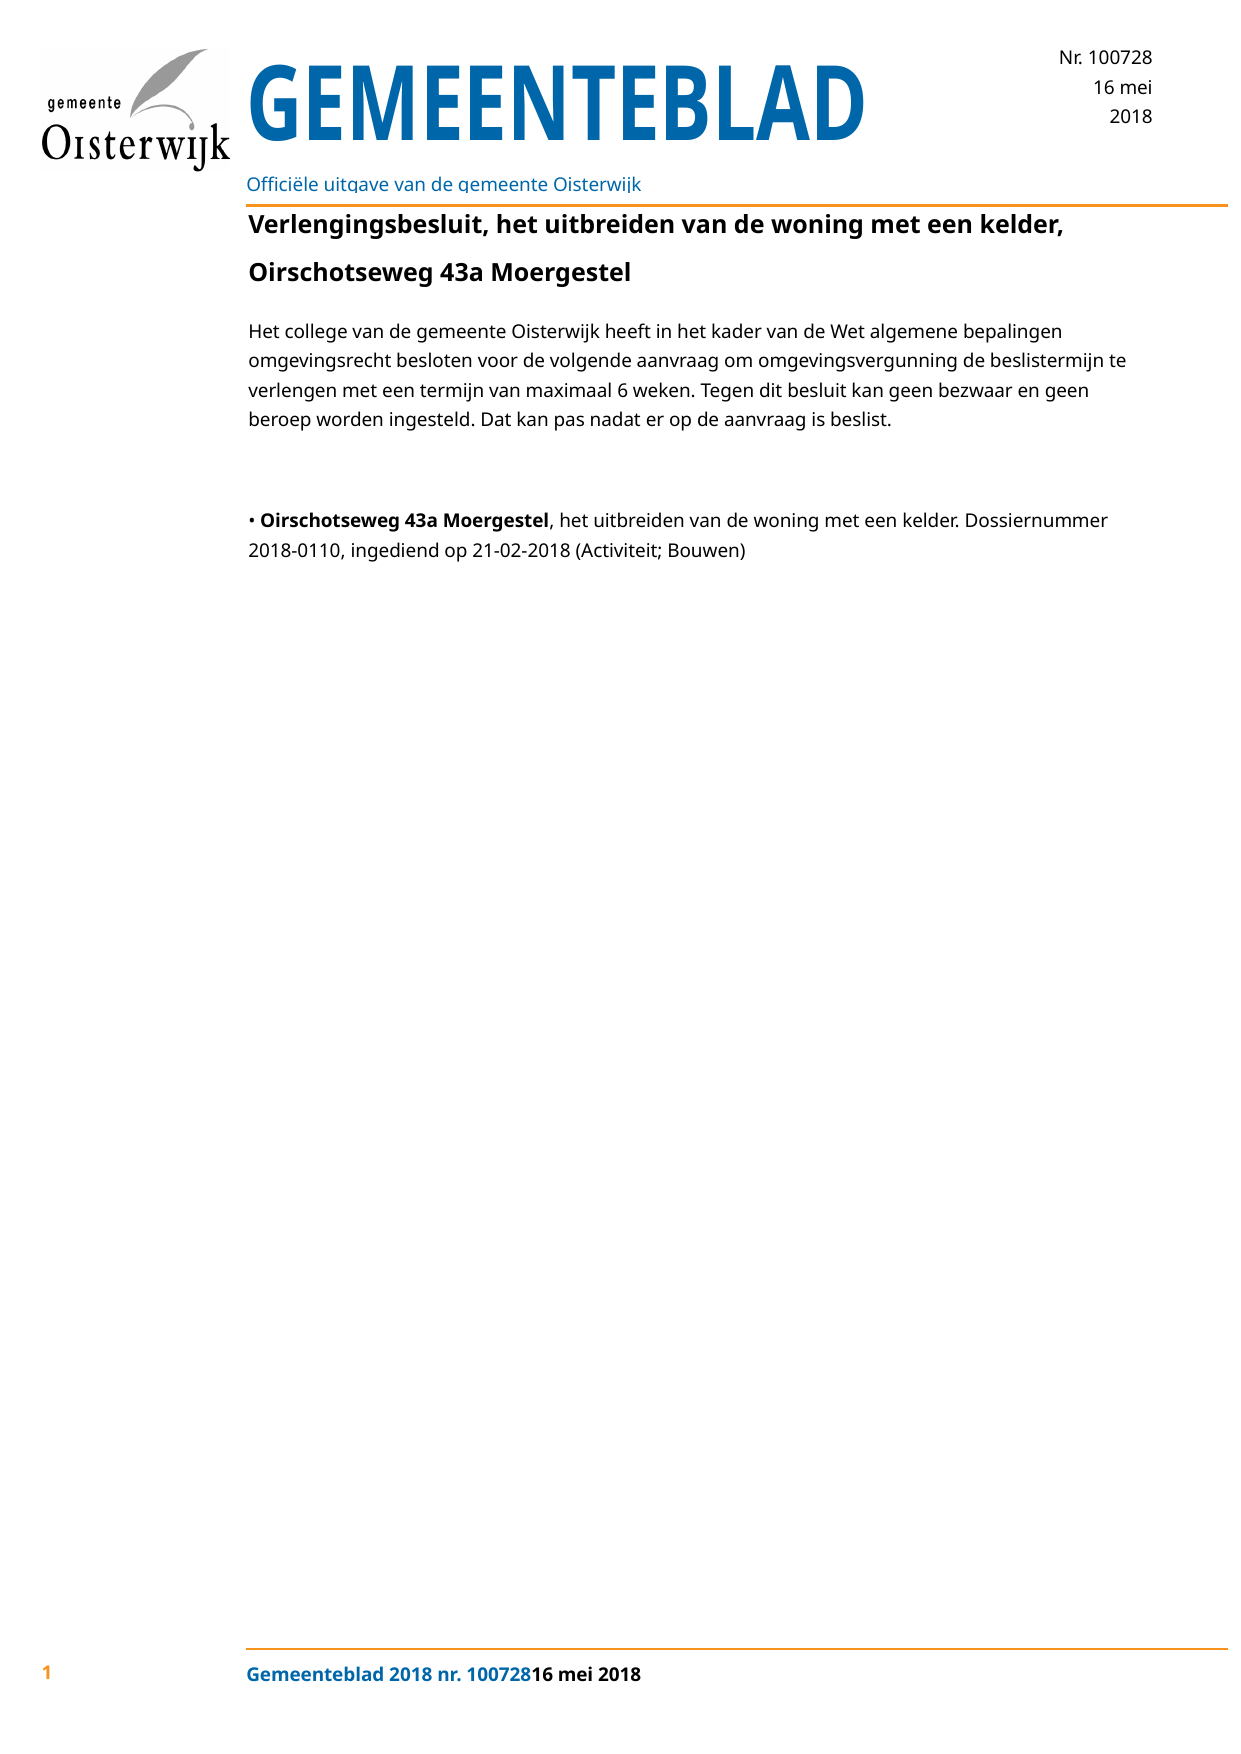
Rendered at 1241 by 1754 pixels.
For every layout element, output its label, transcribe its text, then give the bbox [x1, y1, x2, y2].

text • Oirschotseweg 43a Moergestel, het uitbreiden van de woning met een kelder. Dossiernummer 2018-0110, ingediend op 21-02-2018 (Activiteit; Bouwen) [248, 507, 1152, 563]
picture [41, 47, 231, 172]
text Het college van de gemeente Oisterwijk heeft in het kader van de Wet algemene bepalingen omgevingsrecht besloten voor de volgende aanvraag om omgevingsvergunning de beslistermijn te verlengen met een termijn van maximaal 6 weken. Tegen dit besluit kan geen bezwaar en geen beroep worden ingesteld. Dat kan pas nadat er op de aanvraag is beslist. [248, 318, 1152, 432]
text Verlengingsbesluit, het uitbreiden van de woning met een kelder, Oirschotseweg 43a Moergestel [248, 207, 1152, 288]
